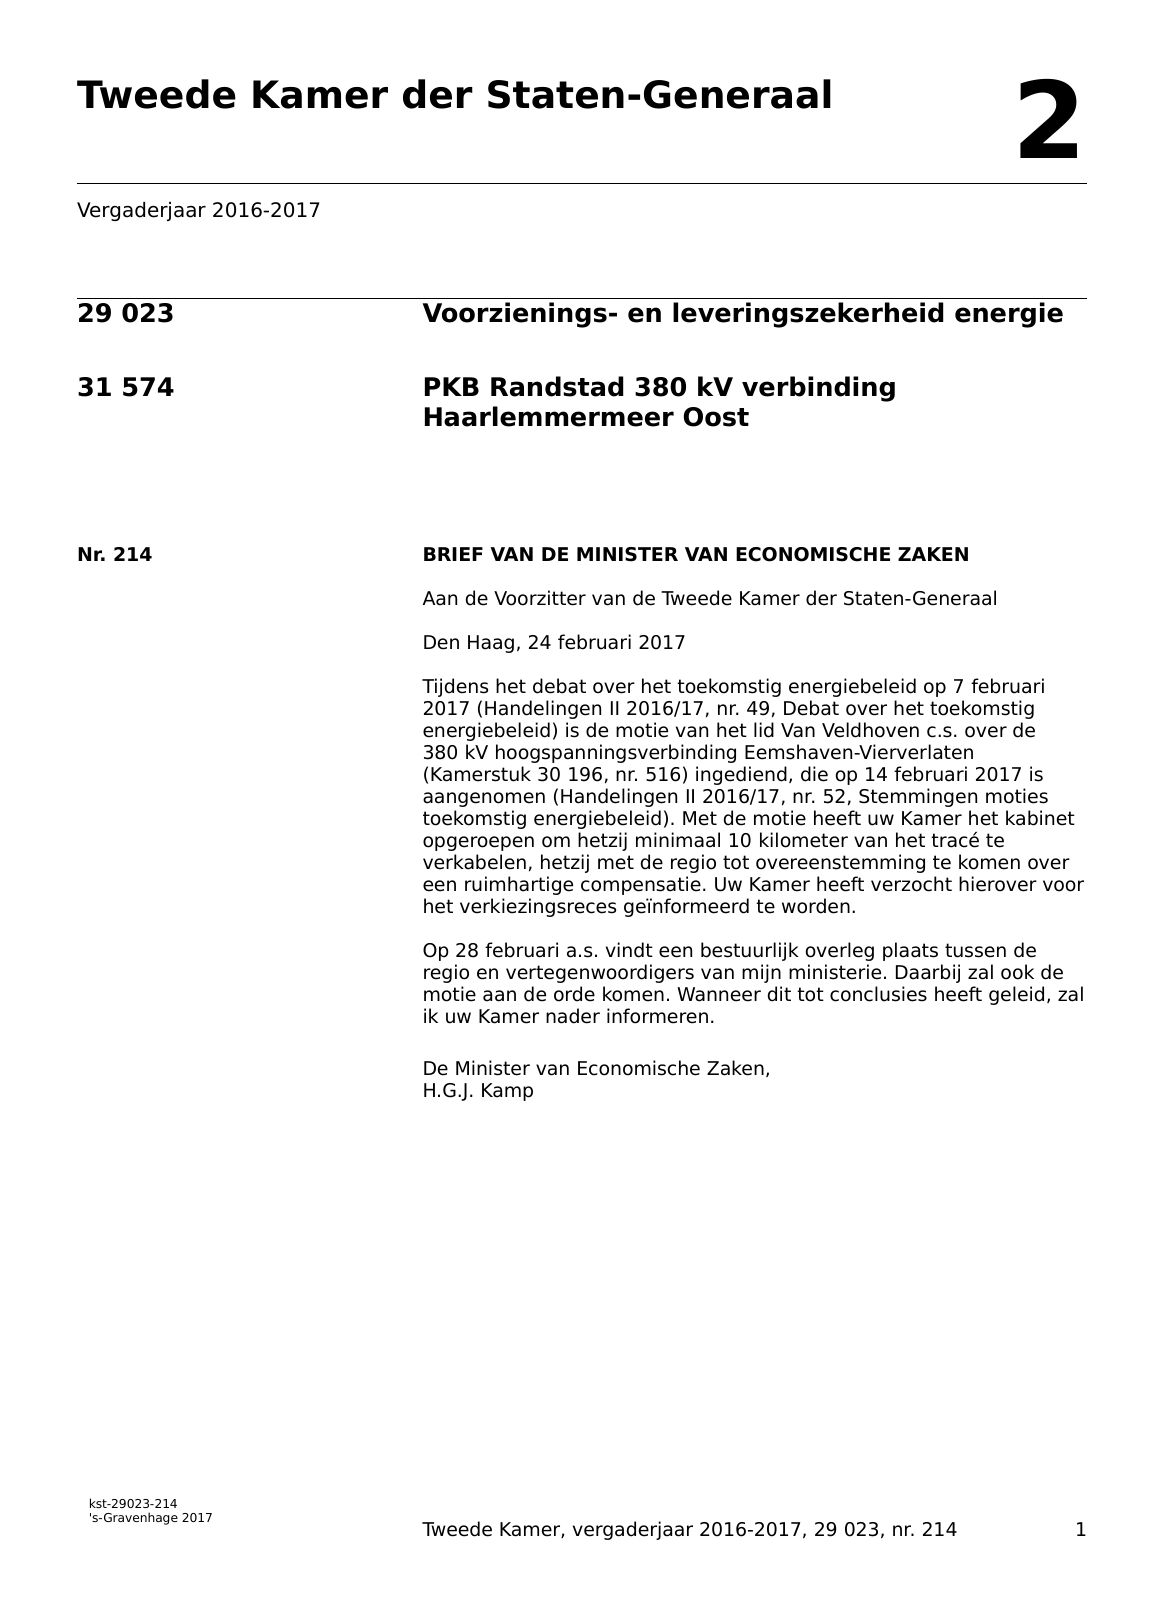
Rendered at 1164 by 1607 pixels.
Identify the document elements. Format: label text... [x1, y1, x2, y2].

text Op 28 februari a.s. vindt een bestuurlijk overleg plaats tussen de regio en vertegenwoordigers van mijn ministerie. Daarbij zal ook de motie aan de orde komen. Wanneer dit tot conclusies heeft geleid, zal ik uw Kamer nader informeren. [422, 940, 1087, 1028]
subtitle Nr. 214 BRIEF VAN DE MINISTER VAN ECONOMISCHE ZAKEN [77, 543, 1087, 565]
table_header 2 [886, 59, 1087, 183]
text 's-Gravenhage 2017 [88, 1511, 323, 1525]
table_cell Vergaderjaar 2016-2017 [77, 184, 1087, 298]
text Den Haag, 24 februari 2017 [422, 632, 1087, 654]
text Tijdens het debat over het toekomstig energiebeleid op 7 februari 2017 (Handelingen II 2016/17, nr. 49, Debat over het toekomstig energiebeleid) is de motie van het lid Van Veldhoven c.s. over de 380 kV hoogspanningsverbinding Eemshaven-Vierverlaten (Kamerstuk 30 196, nr. 516) ingediend, die op 14 februari 2017 is aangenomen (Handelingen II 2016/17, nr. 52, Stemmingen moties toekomstig energiebeleid). Met de motie heeft uw Kamer het kabinet opgeroepen om hetzij minimaal 10 kilometer van het tracé te verkabelen, hetzij met de regio tot overeenstemming te komen over een ruimhartige compensatie. Uw Kamer heeft verzocht hierover voor het verkiezingsreces geïnformeerd te worden. [422, 676, 1087, 918]
subtitle 29 023 Voorzienings- en leveringszekerheid energie [77, 299, 1087, 329]
text De Minister van Economische Zaken, H.G.J. Kamp [422, 1058, 1087, 1102]
text kst-29023-214 [88, 1497, 323, 1511]
text Aan de Voorzitter van de Tweede Kamer der Staten-Generaal [422, 588, 1087, 609]
subtitle 31 574 PKB Randstad 380 kV verbinding Haarlemmermeer Oost [77, 373, 1087, 432]
table_header Tweede Kamer der Staten-Generaal [77, 59, 886, 183]
